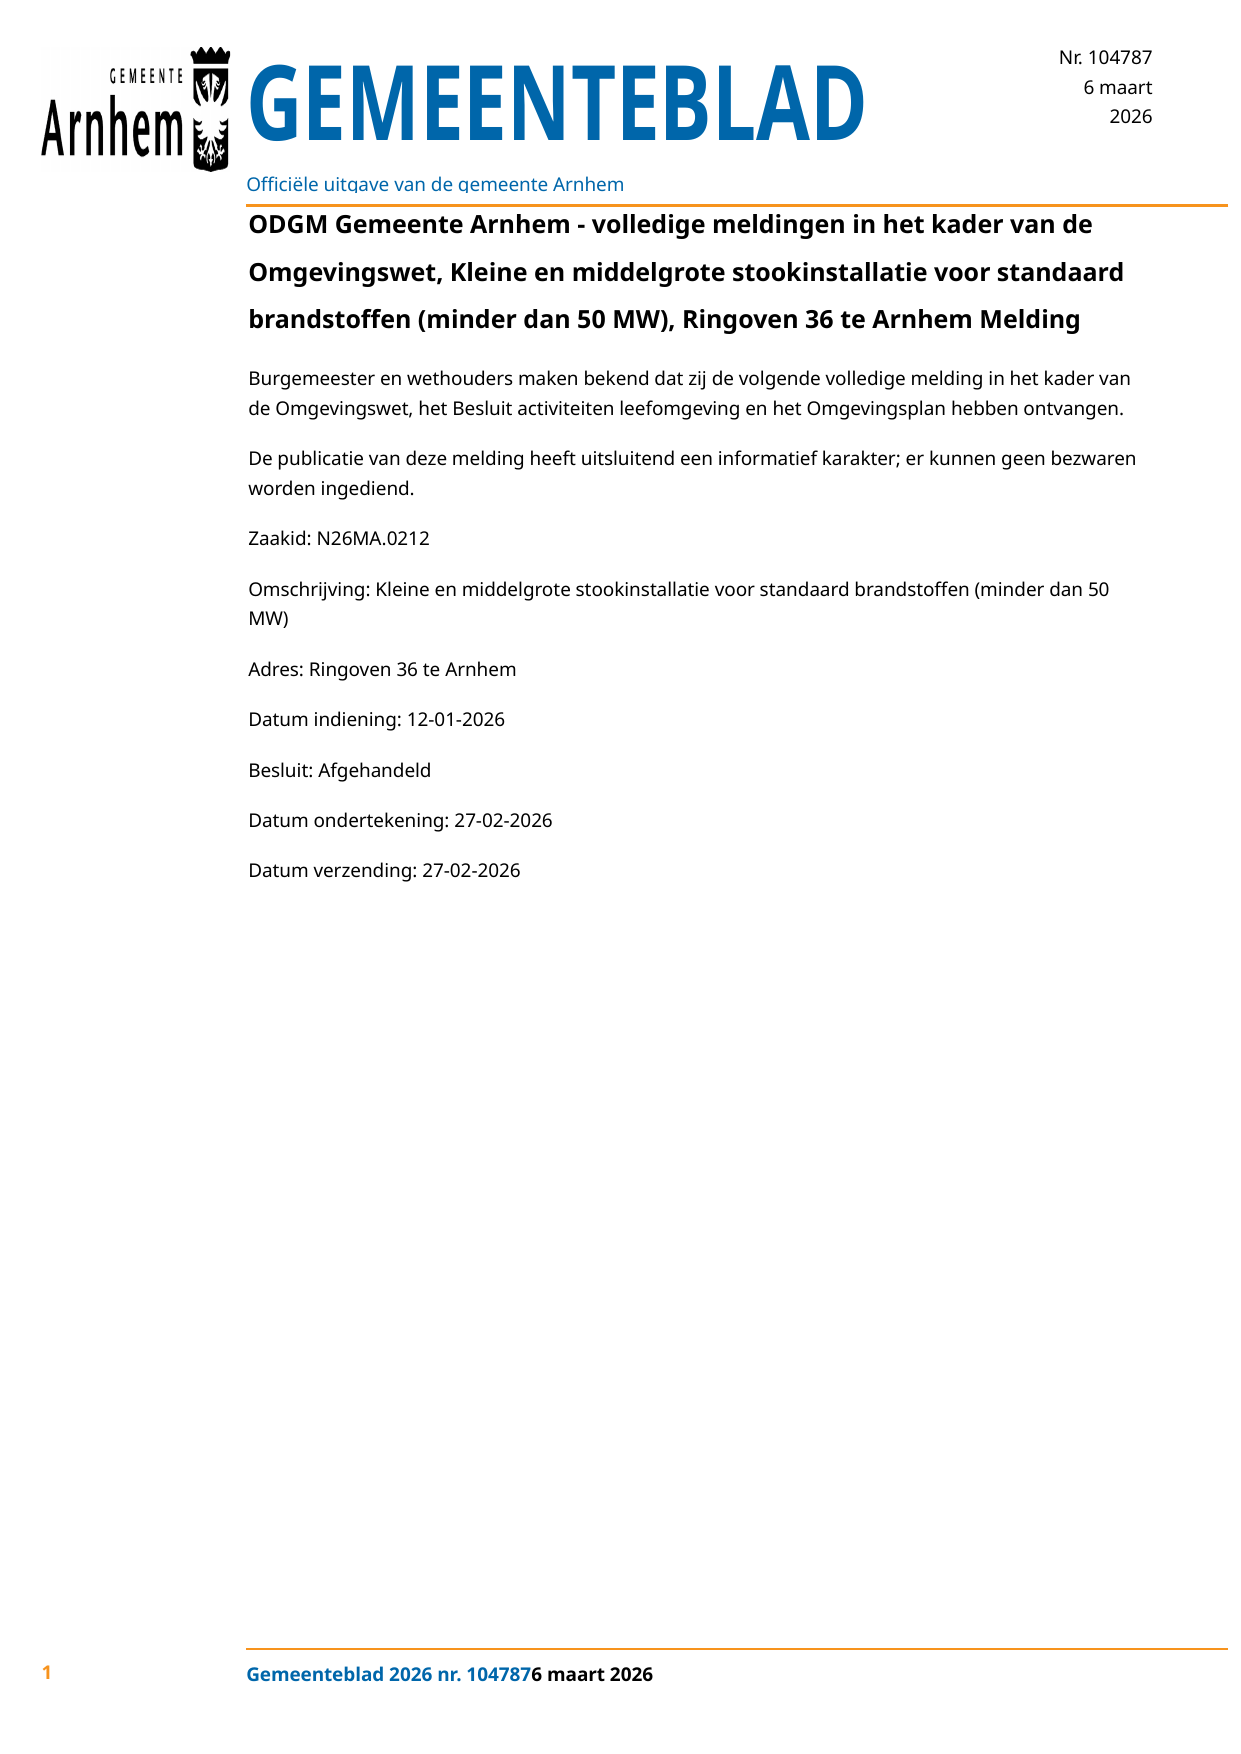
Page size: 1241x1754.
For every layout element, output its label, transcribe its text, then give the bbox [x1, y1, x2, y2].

text Datum indiening: 12-01-2026 [248, 706, 1152, 732]
text Zaakid: N26MA.0212 [248, 526, 1152, 551]
text Omschrijving: Kleine en middelgrote stookinstallatie voor standaard brandstoffen (minder dan 50 MW) [248, 576, 1152, 631]
picture [41, 47, 231, 172]
text De publicatie van deze melding heeft uitsluitend een informatief karakter; er kunnen geen bezwaren worden ingediend. [248, 446, 1152, 501]
text Besluit: Afgehandeld [248, 757, 1152, 782]
text ODGM Gemeente Arnhem - volledige meldingen in het kader van de Omgevingswet, Kleine en middelgrote stookinstallatie voor standaard brandstoffen (minder dan 50 MW), Ringoven 36 te Arnhem Melding [248, 207, 1152, 336]
text Adres: Ringoven 36 te Arnhem [248, 656, 1152, 682]
text Datum verzending: 27-02-2026 [248, 858, 1152, 883]
text Datum ondertekening: 27-02-2026 [248, 807, 1152, 833]
text Burgemeester en wethouders maken bekend dat zij de volgende volledige melding in het kader van de Omgevingswet, het Besluit activiteiten leefomgeving en het Omgevingsplan hebben ontvangen. [248, 366, 1152, 421]
